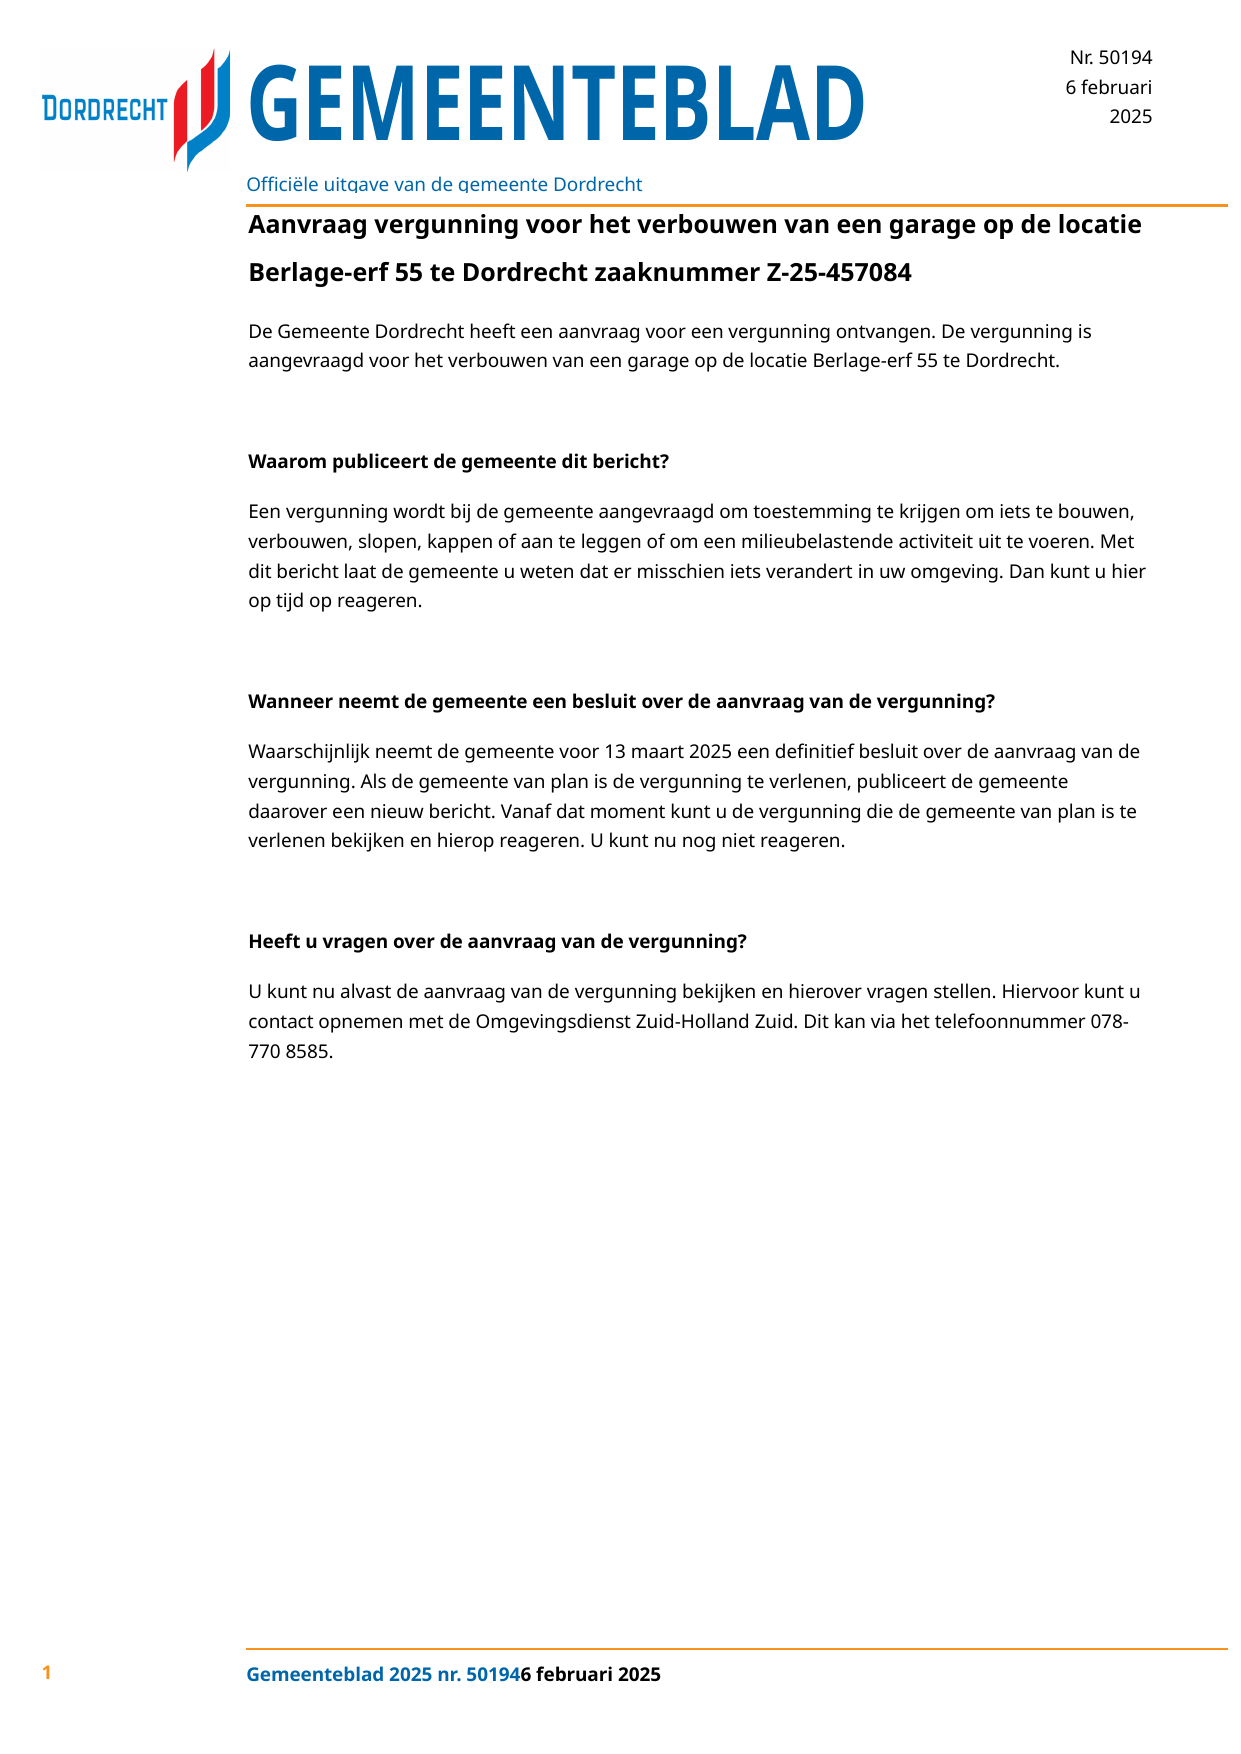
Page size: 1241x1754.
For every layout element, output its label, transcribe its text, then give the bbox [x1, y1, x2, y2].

text Waarschijnlijk neemt de gemeente voor 13 maart 2025 een definitief besluit over de aanvraag van de vergunning. Als de gemeente van plan is de vergunning te verlenen, publiceert de gemeente daarover een nieuw bericht. Vanaf dat moment kunt u de vergunning die de gemeente van plan is te verlenen bekijken en hierop reageren. U kunt nu nog niet reageren. [248, 739, 1152, 853]
text De Gemeente Dordrecht heeft een aanvraag voor een vergunning ontvangen. De vergunning is aangevraagd voor het verbouwen van een garage op de locatie Berlage-erf 55 te Dordrecht. [248, 318, 1152, 373]
text Wanneer neemt de gemeente een besluit over de aanvraag van de vergunning? [248, 688, 1152, 714]
text Een vergunning wordt bij de gemeente aangevraagd om toestemming te krijgen om iets te bouwen, verbouwen, slopen, kappen of aan te leggen of om een milieubelastende activiteit uit te voeren. Met dit bericht laat de gemeente u weten dat er misschien iets verandert in uw omgeving. Dan kunt u hier op tijd op reageren. [248, 499, 1152, 613]
text Waarom publiceert de gemeente dit bericht? [248, 448, 1152, 474]
text U kunt nu alvast de aanvraag van de vergunning bekijken en hierover vragen stellen. Hiervoor kunt u contact opnemen met de Omgevingsdienst Zuid-Holland Zuid. Dit kan via het telefoonnummer 078-770 8585. [248, 979, 1152, 1064]
text Heeft u vragen over de aanvraag van de vergunning? [248, 928, 1152, 954]
text Aanvraag vergunning voor het verbouwen van een garage op de locatie Berlage-erf 55 te Dordrecht zaaknummer Z-25-457084 [248, 207, 1152, 288]
picture [41, 47, 231, 172]
